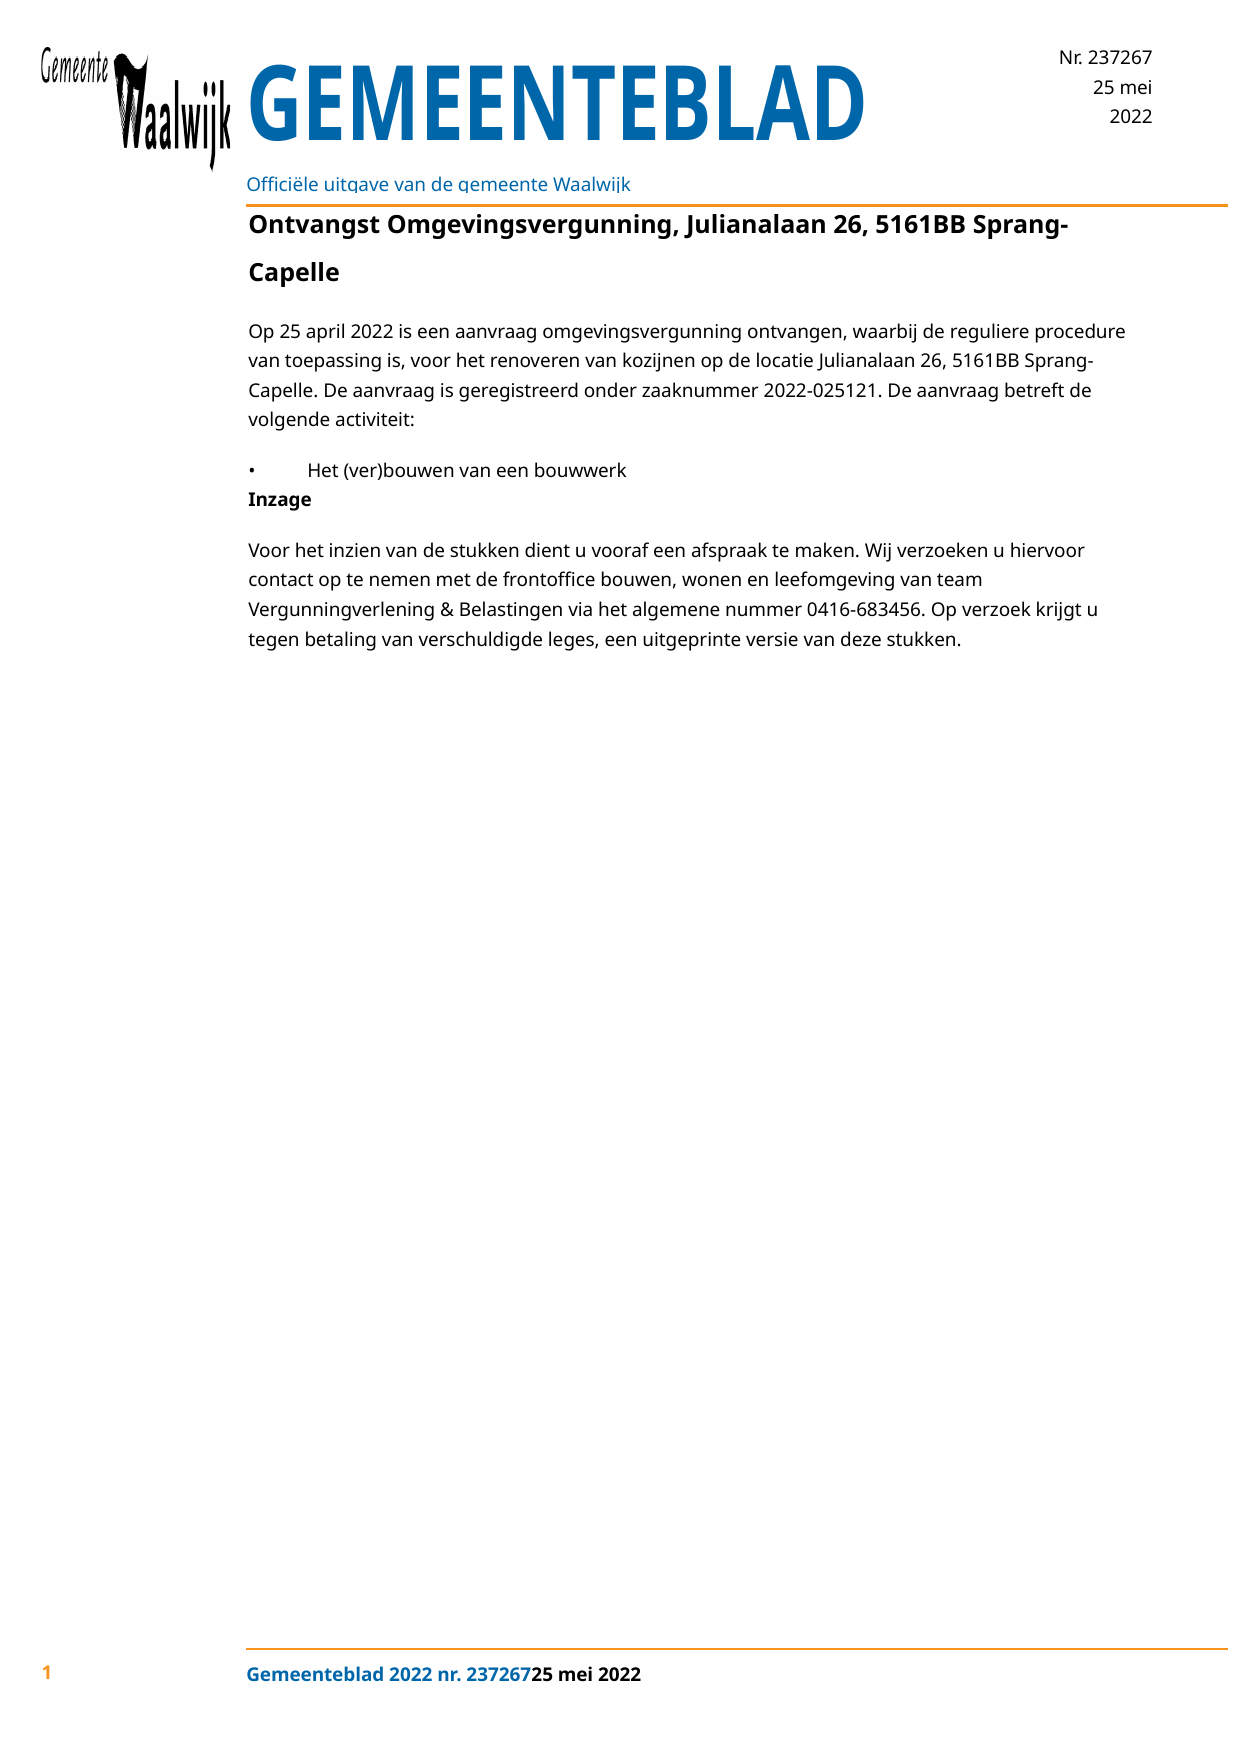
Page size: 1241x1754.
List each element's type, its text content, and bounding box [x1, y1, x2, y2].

list Het (ver)bouwen van een bouwwerk [248, 457, 1152, 483]
text Op 25 april 2022 is een aanvraag omgevingsvergunning ontvangen, waarbij de reguliere procedure van toepassing is, voor het renoveren van kozijnen op de locatie Julianalaan 26, 5161BB Sprang-Capelle. De aanvraag is geregistreerd onder zaaknummer 2022-025121. De aanvraag betreft de volgende activiteit: [248, 318, 1152, 432]
picture [41, 47, 231, 172]
text Ontvangst Omgevingsvergunning, Julianalaan 26, 5161BB Sprang-Capelle [248, 207, 1152, 288]
text Inzage [248, 487, 1152, 512]
text Voor het inzien van de stukken dient u vooraf een afspraak te maken. Wij verzoeken u hiervoor contact op te nemen met de frontoffice bouwen, wonen en leefomgeving van team Vergunningverlening & Belastingen via het algemene nummer 0416-683456. Op verzoek krijgt u tegen betaling van verschuldigde leges, een uitgeprinte versie van deze stukken. [248, 537, 1152, 652]
